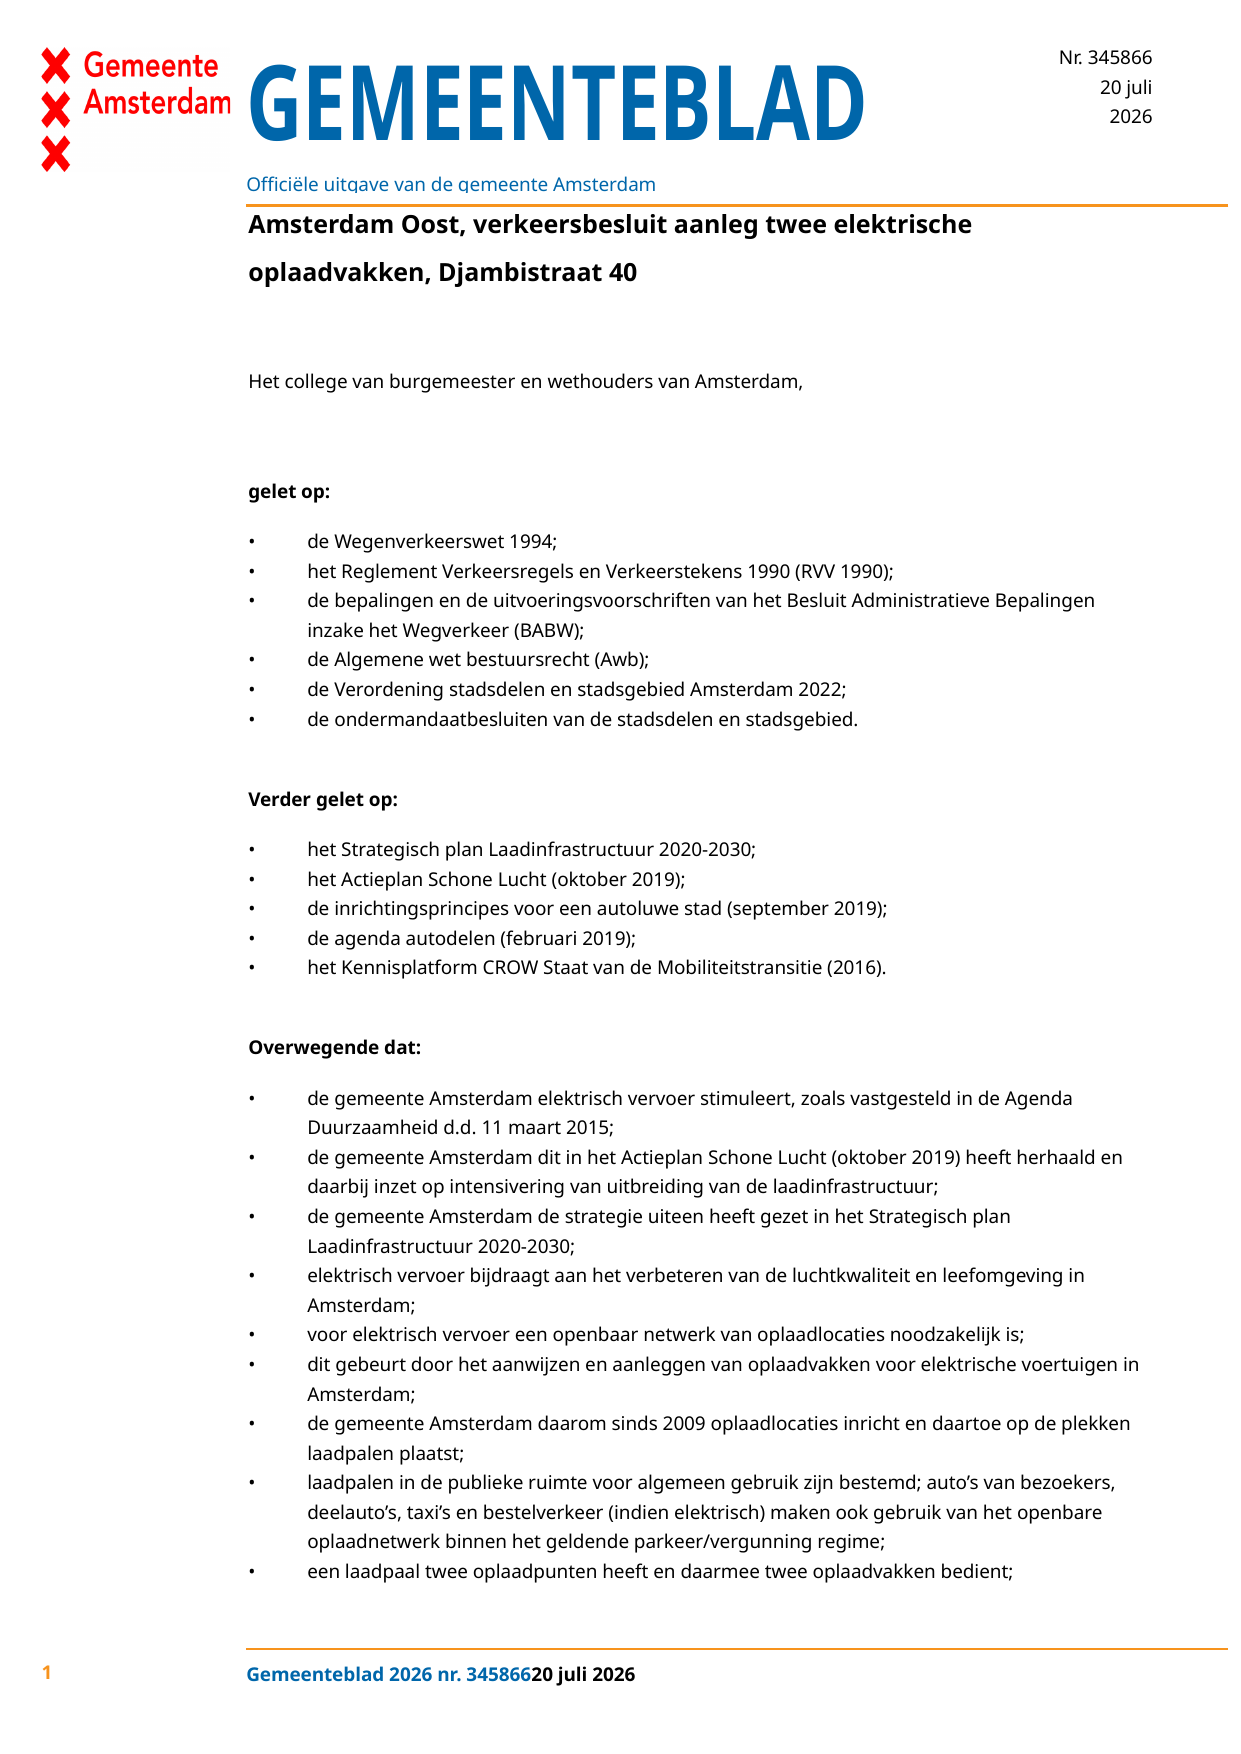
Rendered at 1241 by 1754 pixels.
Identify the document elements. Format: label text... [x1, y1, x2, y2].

list het Strategisch plan Laadinfrastructuur 2020-2030; [248, 836, 1152, 862]
list dit gebeurt door het aanwijzen en aanleggen van oplaadvakken voor elektrische voertuigen in Amsterdam; [248, 1351, 1152, 1406]
list de gemeente Amsterdam de strategie uiteen heeft gezet in het Strategisch plan Laadinfrastructuur 2020-2030; [248, 1203, 1152, 1258]
list voor elektrisch vervoer een openbaar netwerk van oplaadlocaties noodzakelijk is; [248, 1322, 1152, 1347]
list de Verordening stadsdelen en stadsgebied Amsterdam 2022; [248, 676, 1152, 702]
list laadpalen in de publieke ruimte voor algemeen gebruik zijn bestemd; auto’s van bezoekers, deelauto’s, taxi’s en bestelverkeer (indien elektrisch) maken ook gebruik van het openbare oplaadnetwerk binnen het geldende parkeer/vergunning regime; [248, 1469, 1152, 1554]
text Verder gelet op: [248, 786, 1152, 811]
list de gemeente Amsterdam dit in het Actieplan Schone Lucht (oktober 2019) heeft herhaald en daarbij inzet op intensivering van uitbreiding van de laadinfrastructuur; [248, 1144, 1152, 1199]
list een laadpaal twee oplaadpunten heeft en daarmee twee oplaadvakken bedient; [248, 1558, 1152, 1584]
text Het college van burgemeester en wethouders van Amsterdam, [248, 368, 1152, 394]
list het Kennisplatform CROW Staat van de Mobiliteitstransitie (2016). [248, 954, 1152, 980]
picture [41, 47, 231, 172]
text Overwegende dat: [248, 1034, 1152, 1060]
text gelet op: [248, 478, 1152, 503]
list het Reglement Verkeersregels en Verkeerstekens 1990 (RVV 1990); [248, 558, 1152, 583]
list de bepalingen en de uitvoeringsvoorschriften van het Besluit Administratieve Bepalingen inzake het Wegverkeer (BABW); [248, 587, 1152, 643]
list elektrisch vervoer bijdraagt aan het verbeteren van de luchtkwaliteit en leefomgeving in Amsterdam; [248, 1262, 1152, 1318]
list de agenda autodelen (februari 2019); [248, 925, 1152, 951]
text Amsterdam Oost, verkeersbesluit aanleg twee elektrische oplaadvakken, Djambistraat 40 [248, 207, 1152, 288]
list de ondermandaatbesluiten van de stadsdelen en stadsgebied. [248, 706, 1152, 731]
list de gemeente Amsterdam daarom sinds 2009 oplaadlocaties inricht en daartoe op de plekken laadpalen plaatst; [248, 1410, 1152, 1466]
list de Wegenverkeerswet 1994; [248, 528, 1152, 554]
list de gemeente Amsterdam elektrisch vervoer stimuleert, zoals vastgesteld in de Agenda Duurzaamheid d.d. 11 maart 2015; [248, 1085, 1152, 1140]
list de inrichtingsprincipes voor een autoluwe stad (september 2019); [248, 895, 1152, 921]
list het Actieplan Schone Lucht (oktober 2019); [248, 866, 1152, 891]
list de Algemene wet bestuursrecht (Awb); [248, 647, 1152, 672]
